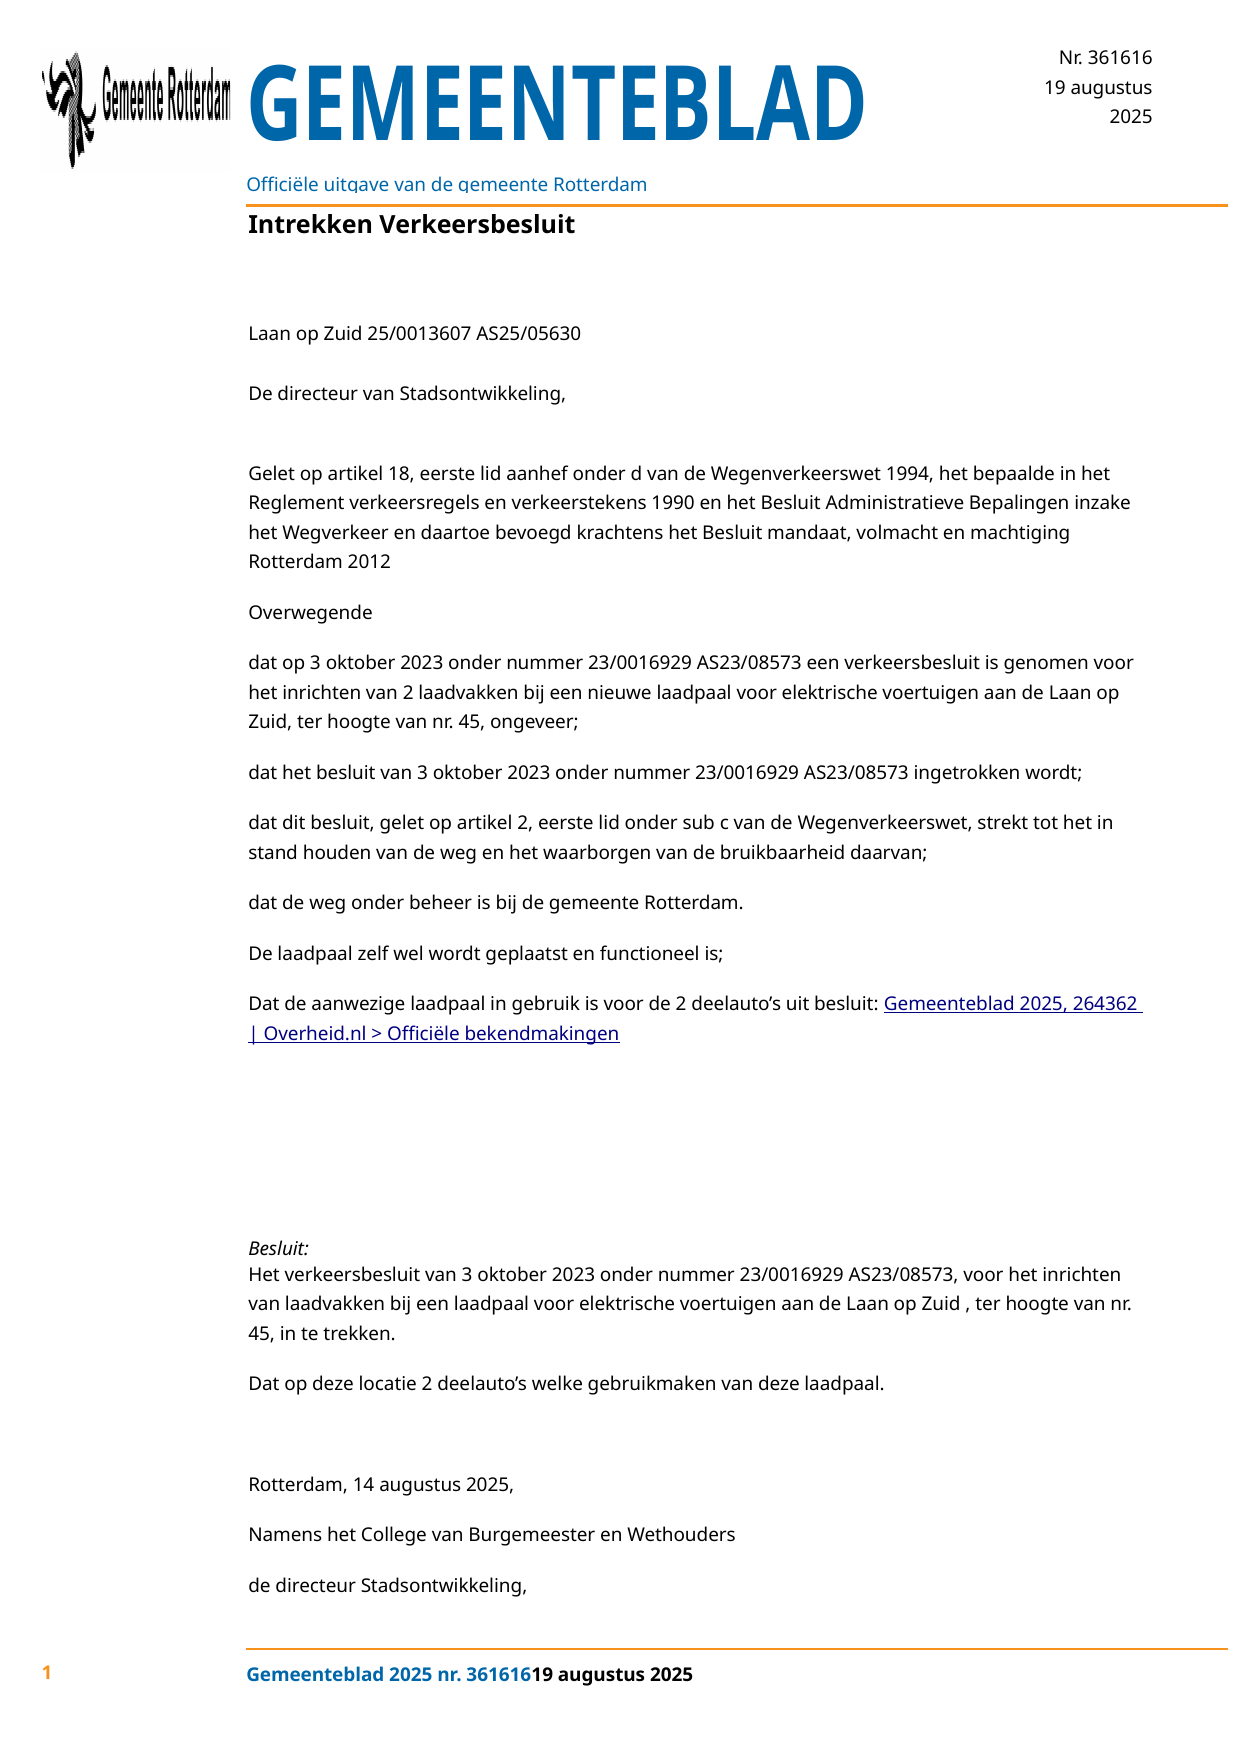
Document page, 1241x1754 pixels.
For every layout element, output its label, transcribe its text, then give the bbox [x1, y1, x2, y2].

text Laan op Zuid 25/0013607 AS25/05630 [248, 321, 1152, 346]
text De directeur van Stadsontwikkeling, [248, 380, 1152, 406]
text Het verkeersbesluit van 3 oktober 2023 onder nummer 23/0016929 AS23/08573, voor het inrichten van laadvakken bij een laadpaal voor elektrische voertuigen aan de Laan op Zuid , ter hoogte van nr. 45, in te trekken. [248, 1261, 1152, 1346]
text De laadpaal zelf wel wordt geplaatst en functioneel is; [248, 940, 1152, 966]
text dat het besluit van 3 oktober 2023 onder nummer 23/0016929 AS23/08573 ingetrokken wordt; [248, 759, 1152, 785]
text Dat op deze locatie 2 deelauto’s welke gebruikmaken van deze laadpaal. [248, 1370, 1152, 1396]
text dat de weg onder beheer is bij de gemeente Rotterdam. [248, 889, 1152, 915]
text Namens het College van Burgemeester en Wethouders [248, 1522, 1152, 1547]
text Overwegende [248, 599, 1152, 625]
text dat dit besluit, gelet op artikel 2, eerste lid onder sub c van de Wegenverkeerswet, strekt tot het in stand houden van de weg en het waarborgen van de bruikbaarheid daarvan; [248, 809, 1152, 865]
text Besluit: [248, 1235, 1152, 1261]
text Intrekken Verkeersbesluit [248, 207, 1152, 241]
text de directeur Stadsontwikkeling, [248, 1572, 1152, 1598]
text dat op 3 oktober 2023 onder nummer 23/0016929 AS23/08573 een verkeersbesluit is genomen voor het inrichten van 2 laadvakken bij een nieuwe laadpaal voor elektrische voertuigen aan de Laan op Zuid, ter hoogte van nr. 45, ongeveer; [248, 649, 1152, 734]
text Rotterdam, 14 augustus 2025, [248, 1471, 1152, 1497]
picture [41, 47, 231, 172]
text Dat de aanwezige laadpaal in gebruik is voor de 2 deelauto’s uit besluit: Gemeenteblad 2025, 264362 | Overheid.nl > Officiële bekendmakingen [248, 990, 1152, 1046]
text Gelet op artikel 18, eerste lid aanhef onder d van de Wegenverkeerswet 1994, het bepaalde in het Reglement verkeersregels en verkeerstekens 1990 en het Besluit Administratieve Bepalingen inzake het Wegverkeer en daartoe bevoegd krachtens het Besluit mandaat, volmacht en machtiging Rotterdam 2012 [248, 460, 1152, 574]
